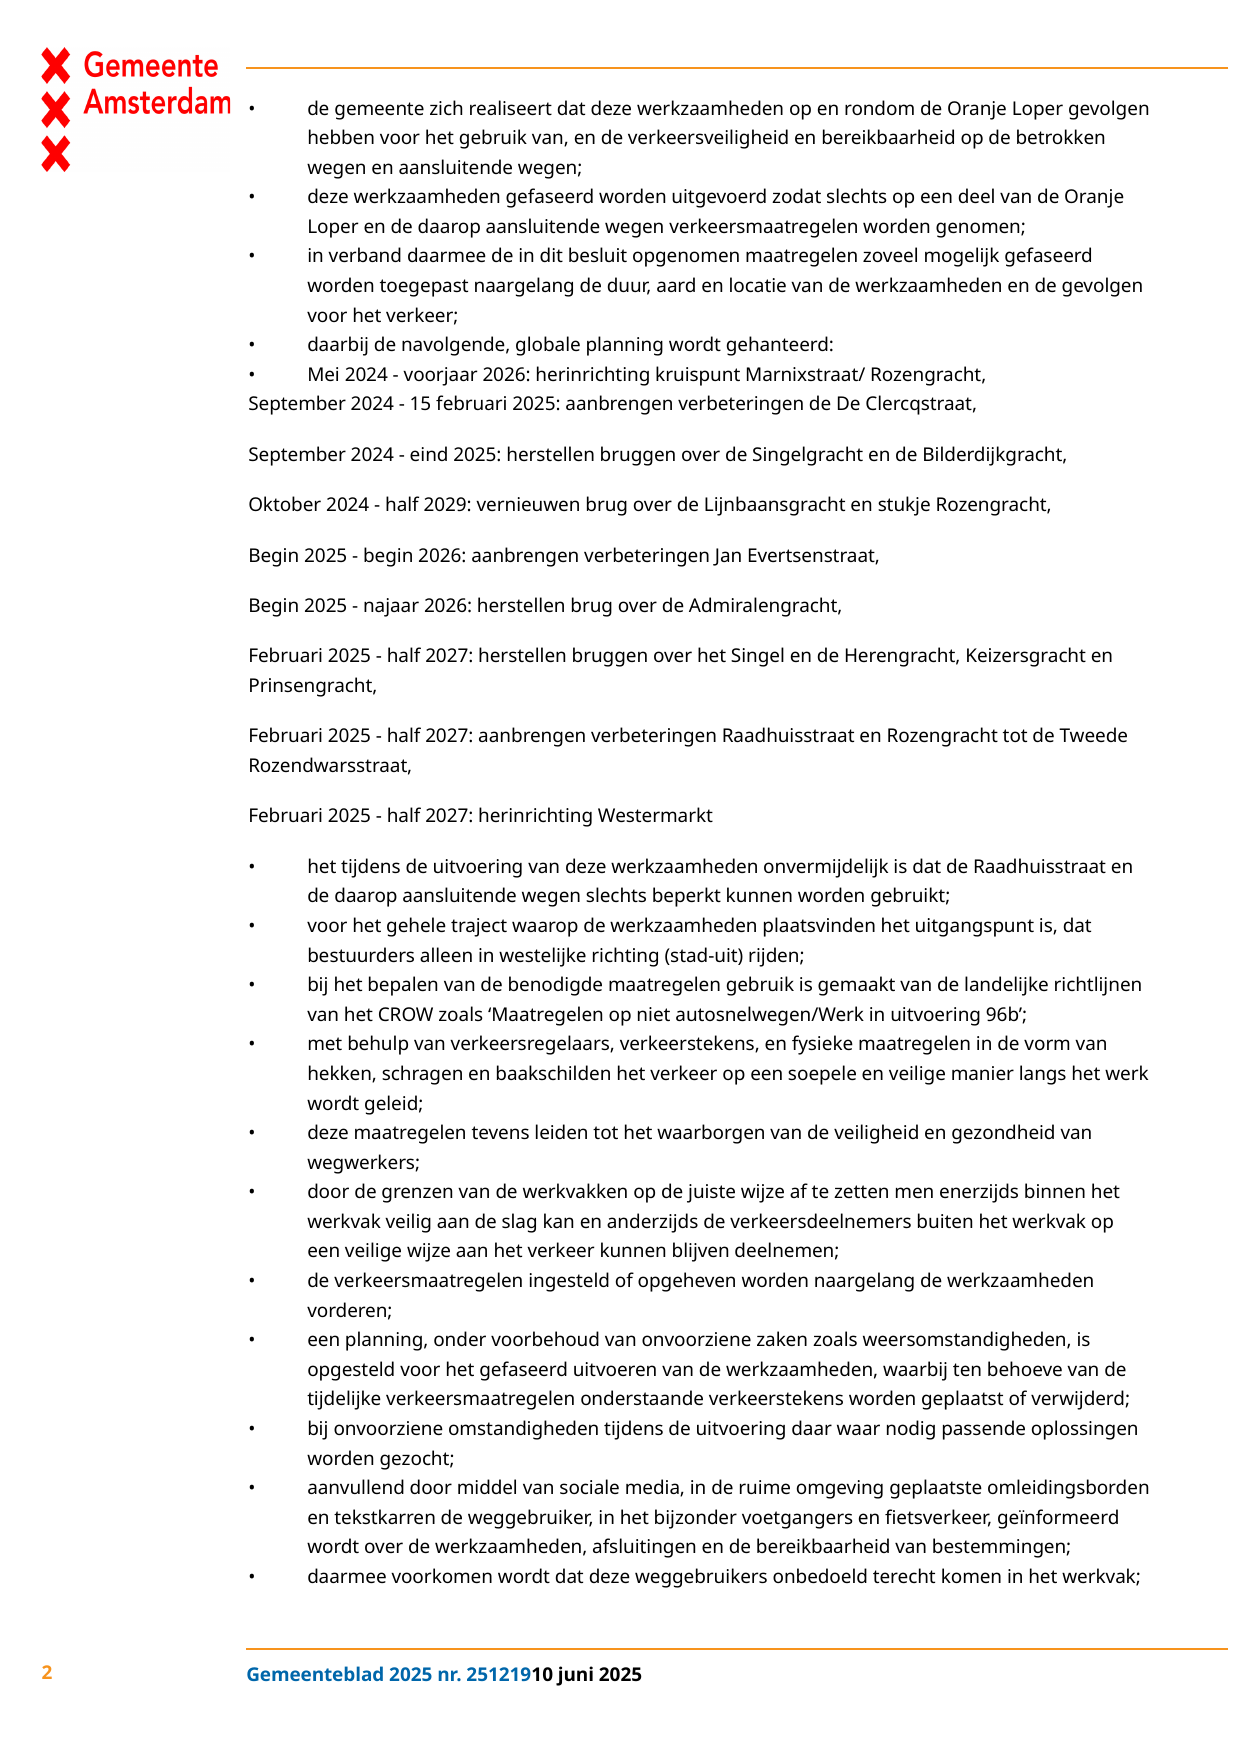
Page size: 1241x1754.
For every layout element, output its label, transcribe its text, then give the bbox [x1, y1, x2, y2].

text September 2024 - 15 februari 2025: aanbrengen verbeteringen de De Clercqstraat, [248, 391, 1152, 416]
list een planning, onder voorbehoud van onvoorziene zaken zoals weersomstandigheden, is opgesteld voor het gefaseerd uitvoeren van de werkzaamheden, waarbij ten behoeve van de tijdelijke verkeersmaatregelen onderstaande verkeerstekens worden geplaatst of verwijderd; [248, 1326, 1152, 1411]
list bij het bepalen van de benodigde maatregelen gebruik is gemaakt van de landelijke richtlijnen van het CROW zoals ‘Maatregelen op niet autosnelwegen/Werk in uitvoering 96b’; [248, 971, 1152, 1027]
list het tijdens de uitvoering van deze werkzaamheden onvermijdelijk is dat de Raadhuisstraat en de daarop aansluitende wegen slechts beperkt kunnen worden gebruikt; [248, 853, 1152, 908]
list in verband daarmee de in dit besluit opgenomen maatregelen zoveel mogelijk gefaseerd worden toegepast naargelang de duur, aard en locatie van de werkzaamheden en de gevolgen voor het verkeer; [248, 243, 1152, 328]
text Februari 2025 - half 2027: herinrichting Westermarkt [248, 803, 1152, 828]
list deze werkzaamheden gefaseerd worden uitgevoerd zodat slechts op een deel van de Oranje Loper en de daarop aansluitende wegen verkeersmaatregelen worden genomen; [248, 183, 1152, 239]
list met behulp van verkeersregelaars, verkeerstekens, en fysieke maatregelen in de vorm van hekken, schragen en baakschilden het verkeer op een soepele en veilige manier langs het werk wordt geleid; [248, 1031, 1152, 1116]
list aanvullend door middel van sociale media, in de ruime omgeving geplaatste omleidingsborden en tekstkarren de weggebruiker, in het bijzonder voetgangers en fietsverkeer, geïnformeerd wordt over de werkzaamheden, afsluitingen en de bereikbaarheid van bestemmingen; [248, 1474, 1152, 1559]
list deze maatregelen tevens leiden tot het waarborgen van de veiligheid en gezondheid van wegwerkers; [248, 1119, 1152, 1175]
list Mei 2024 - voorjaar 2026: herinrichting kruispunt Marnixstraat/ Rozengracht, [248, 361, 1152, 387]
list de gemeente zich realiseert dat deze werkzaamheden op en rondom de Oranje Loper gevolgen hebben voor het gebruik van, en de verkeersveiligheid en bereikbaarheid op de betrokken wegen en aansluitende wegen; [248, 95, 1152, 180]
list door de grenzen van de werkvakken op de juiste wijze af te zetten men enerzijds binnen het werkvak veilig aan de slag kan en anderzijds de verkeersdeelnemers buiten het werkvak op een veilige wijze aan het verkeer kunnen blijven deelnemen; [248, 1178, 1152, 1263]
list daarbij de navolgende, globale planning wordt gehanteerd: [248, 331, 1152, 357]
text Februari 2025 - half 2027: aanbrengen verbeteringen Raadhuisstraat en Rozengracht tot de Tweede Rozendwarsstraat, [248, 723, 1152, 778]
list de verkeersmaatregelen ingesteld of opgeheven worden naargelang de werkzaamheden vorderen; [248, 1267, 1152, 1323]
list voor het gehele traject waarop de werkzaamheden plaatsvinden het uitgangspunt is, dat bestuurders alleen in westelijke richting (stad-uit) rijden; [248, 912, 1152, 968]
text Oktober 2024 - half 2029: vernieuwen brug over de Lijnbaansgracht en stukje Rozengracht, [248, 491, 1152, 517]
text Februari 2025 - half 2027: herstellen bruggen over het Singel en de Herengracht, Keizersgracht en Prinsengracht, [248, 643, 1152, 698]
list daarmee voorkomen wordt dat deze weggebruikers onbedoeld terecht komen in het werkvak; [248, 1563, 1152, 1589]
text Begin 2025 - begin 2026: aanbrengen verbeteringen Jan Evertsenstraat, [248, 542, 1152, 568]
text September 2024 - eind 2025: herstellen bruggen over de Singelgracht en de Bilderdijkgracht, [248, 441, 1152, 467]
list bij onvoorziene omstandigheden tijdens de uitvoering daar waar nodig passende oplossingen worden gezocht; [248, 1415, 1152, 1471]
text Begin 2025 - najaar 2026: herstellen brug over de Admiralengracht, [248, 592, 1152, 618]
picture [41, 47, 231, 172]
